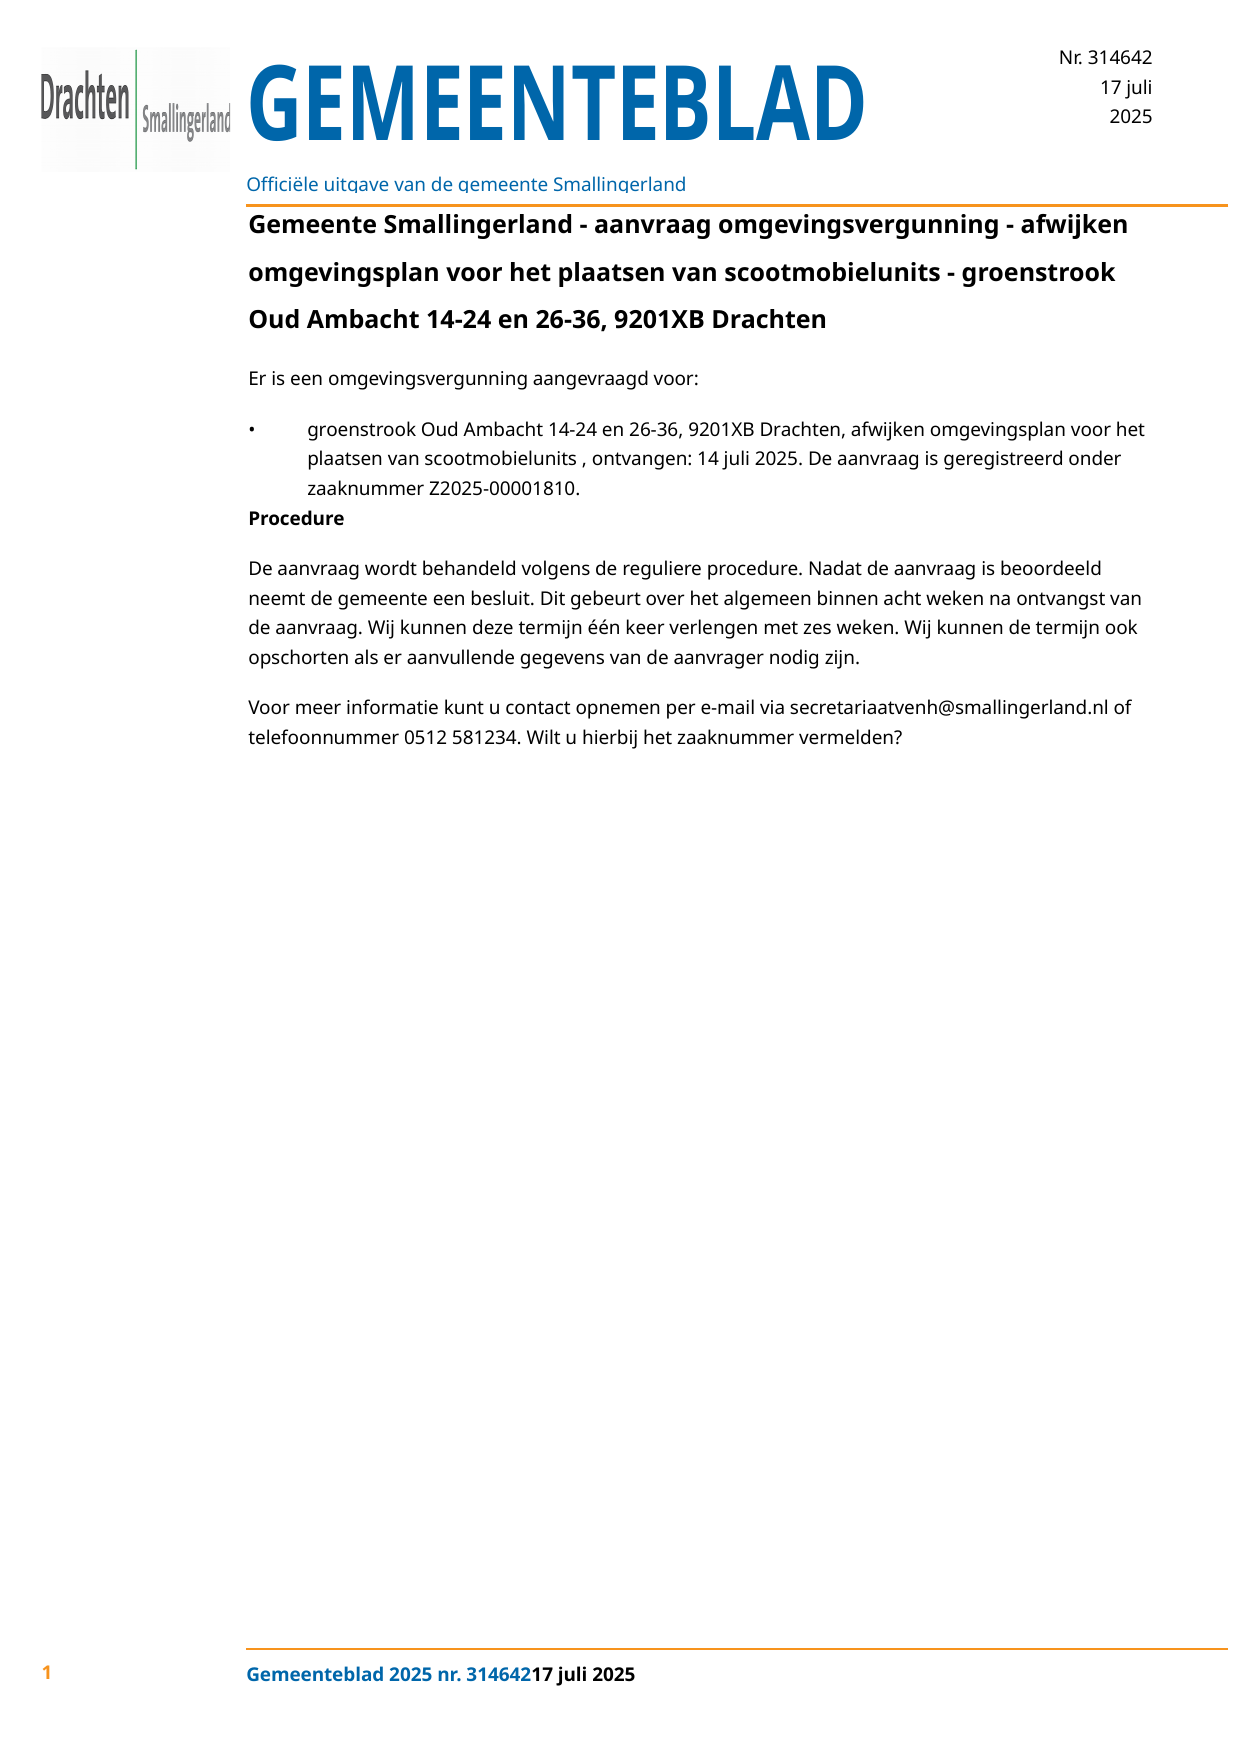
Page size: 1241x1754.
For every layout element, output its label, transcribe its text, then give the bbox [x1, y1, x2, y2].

text Voor meer informatie kunt u contact opnemen per e-mail via secretariaatvenh@smallingerland.nl of telefoonnummer 0512 581234. Wilt u hierbij het zaaknummer vermelden? [248, 694, 1152, 749]
text Er is een omgevingsvergunning aangevraagd voor: [248, 366, 1152, 391]
text Procedure [248, 505, 1152, 530]
picture [41, 47, 231, 172]
list groenstrook Oud Ambacht 14-24 en 26-36, 9201XB Drachten, afwijken omgevingsplan voor het plaatsen van scootmobielunits , ontvangen: 14 juli 2025. De aanvraag is geregistreerd onder zaaknummer Z2025-00001810. [248, 416, 1152, 501]
text Gemeente Smallingerland - aanvraag omgevingsvergunning - afwijken omgevingsplan voor het plaatsen van scootmobielunits - groenstrook Oud Ambacht 14-24 en 26-36, 9201XB Drachten [248, 207, 1152, 336]
text De aanvraag wordt behandeld volgens de reguliere procedure. Nadat de aanvraag is beoordeeld neemt de gemeente een besluit. Dit gebeurt over het algemeen binnen acht weken na ontvangst van de aanvraag. Wij kunnen deze termijn één keer verlengen met zes weken. Wij kunnen de termijn ook opschorten als er aanvullende gegevens van de aanvrager nodig zijn. [248, 555, 1152, 669]
